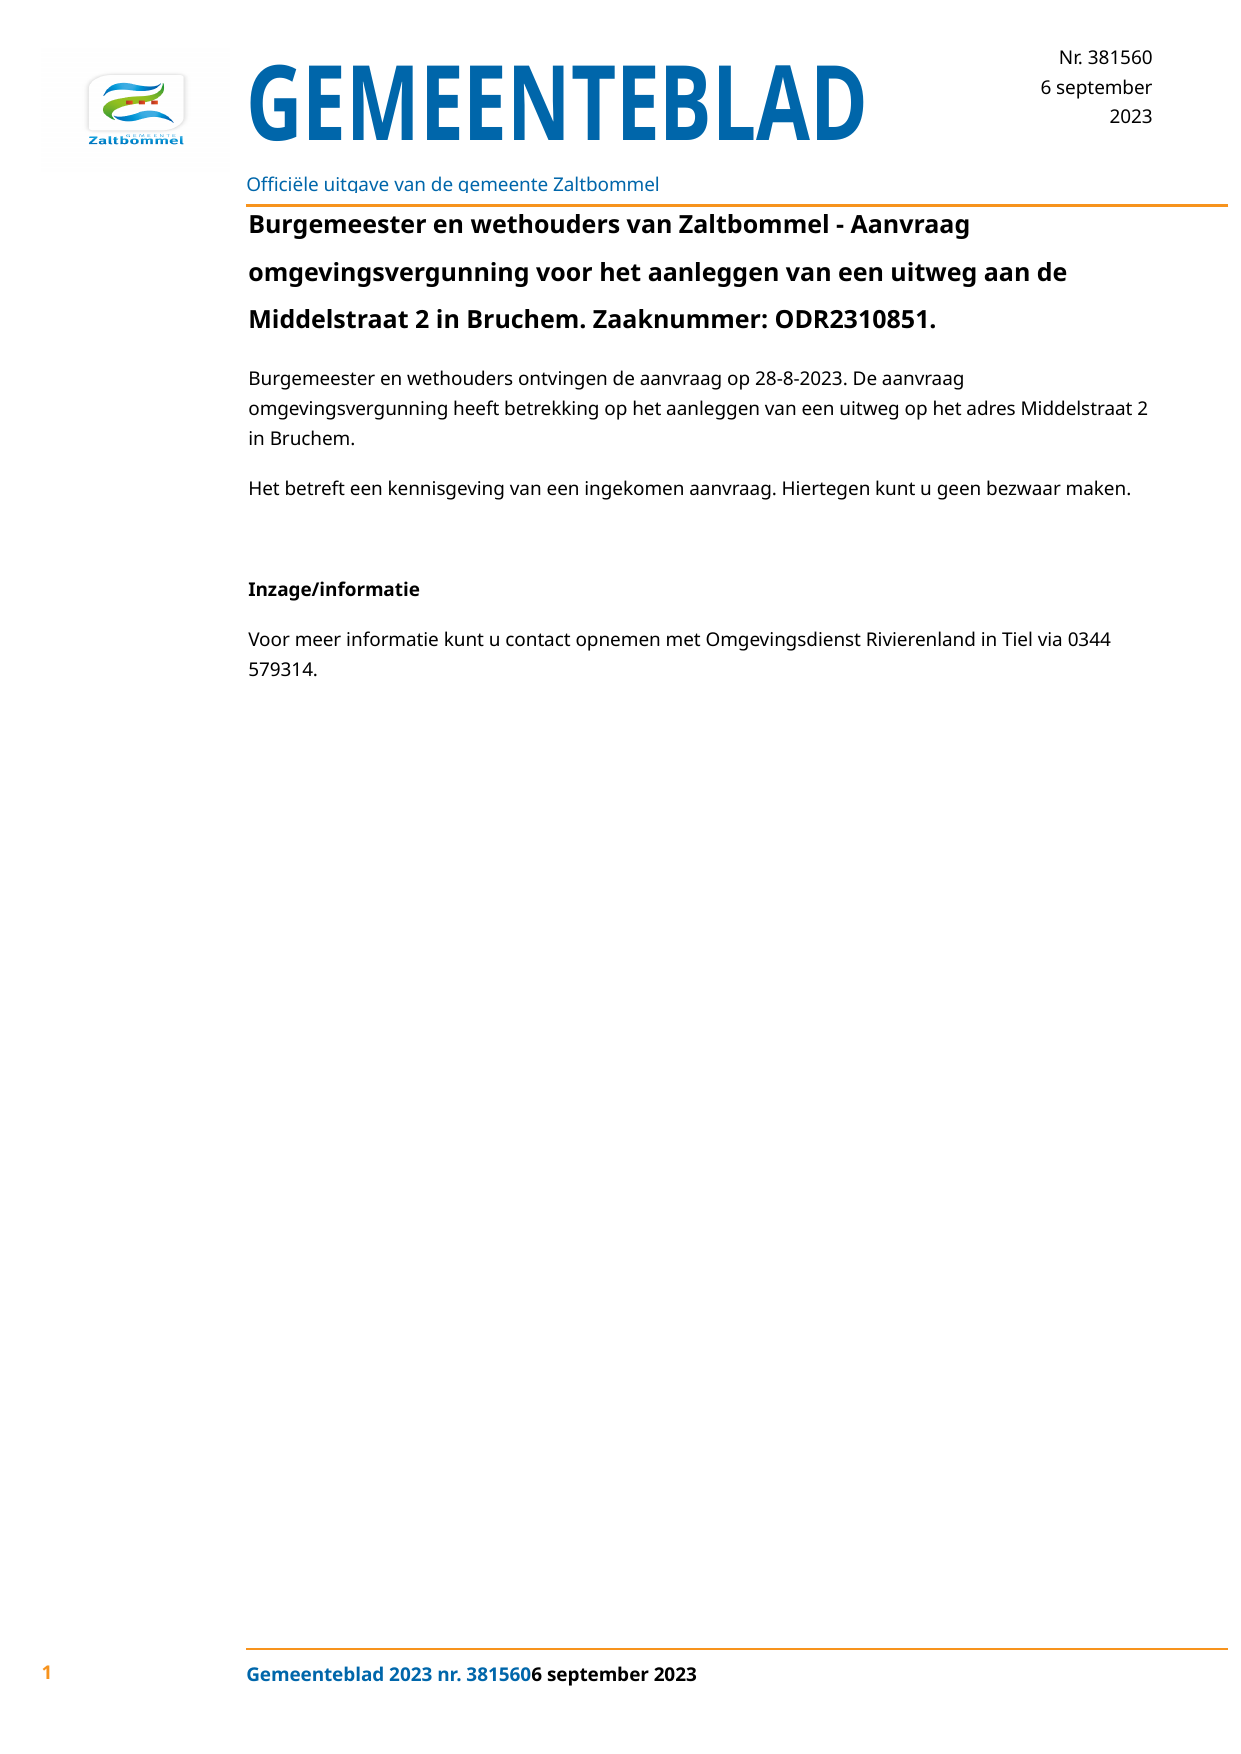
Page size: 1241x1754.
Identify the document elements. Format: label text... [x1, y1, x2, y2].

text Het betreft een kennisgeving van een ingekomen aanvraag. Hiertegen kunt u geen bezwaar maken. [248, 475, 1152, 501]
text Burgemeester en wethouders ontvingen de aanvraag op 28-8-2023. De aanvraag omgevingsvergunning heeft betrekking op het aanleggen van een uitweg op het adres Middelstraat 2 in Bruchem. [248, 366, 1152, 450]
text Burgemeester en wethouders van Zaltbommel - Aanvraag omgevingsvergunning voor het aanleggen van een uitweg aan de Middelstraat 2 in Bruchem. Zaaknummer: ODR2310851. [248, 207, 1152, 336]
text Inzage/informatie [248, 576, 1152, 602]
text Voor meer informatie kunt u contact opnemen met Omgevingsdienst Rivierenland in Tiel via 0344 579314. [248, 626, 1152, 682]
picture [41, 47, 231, 172]
